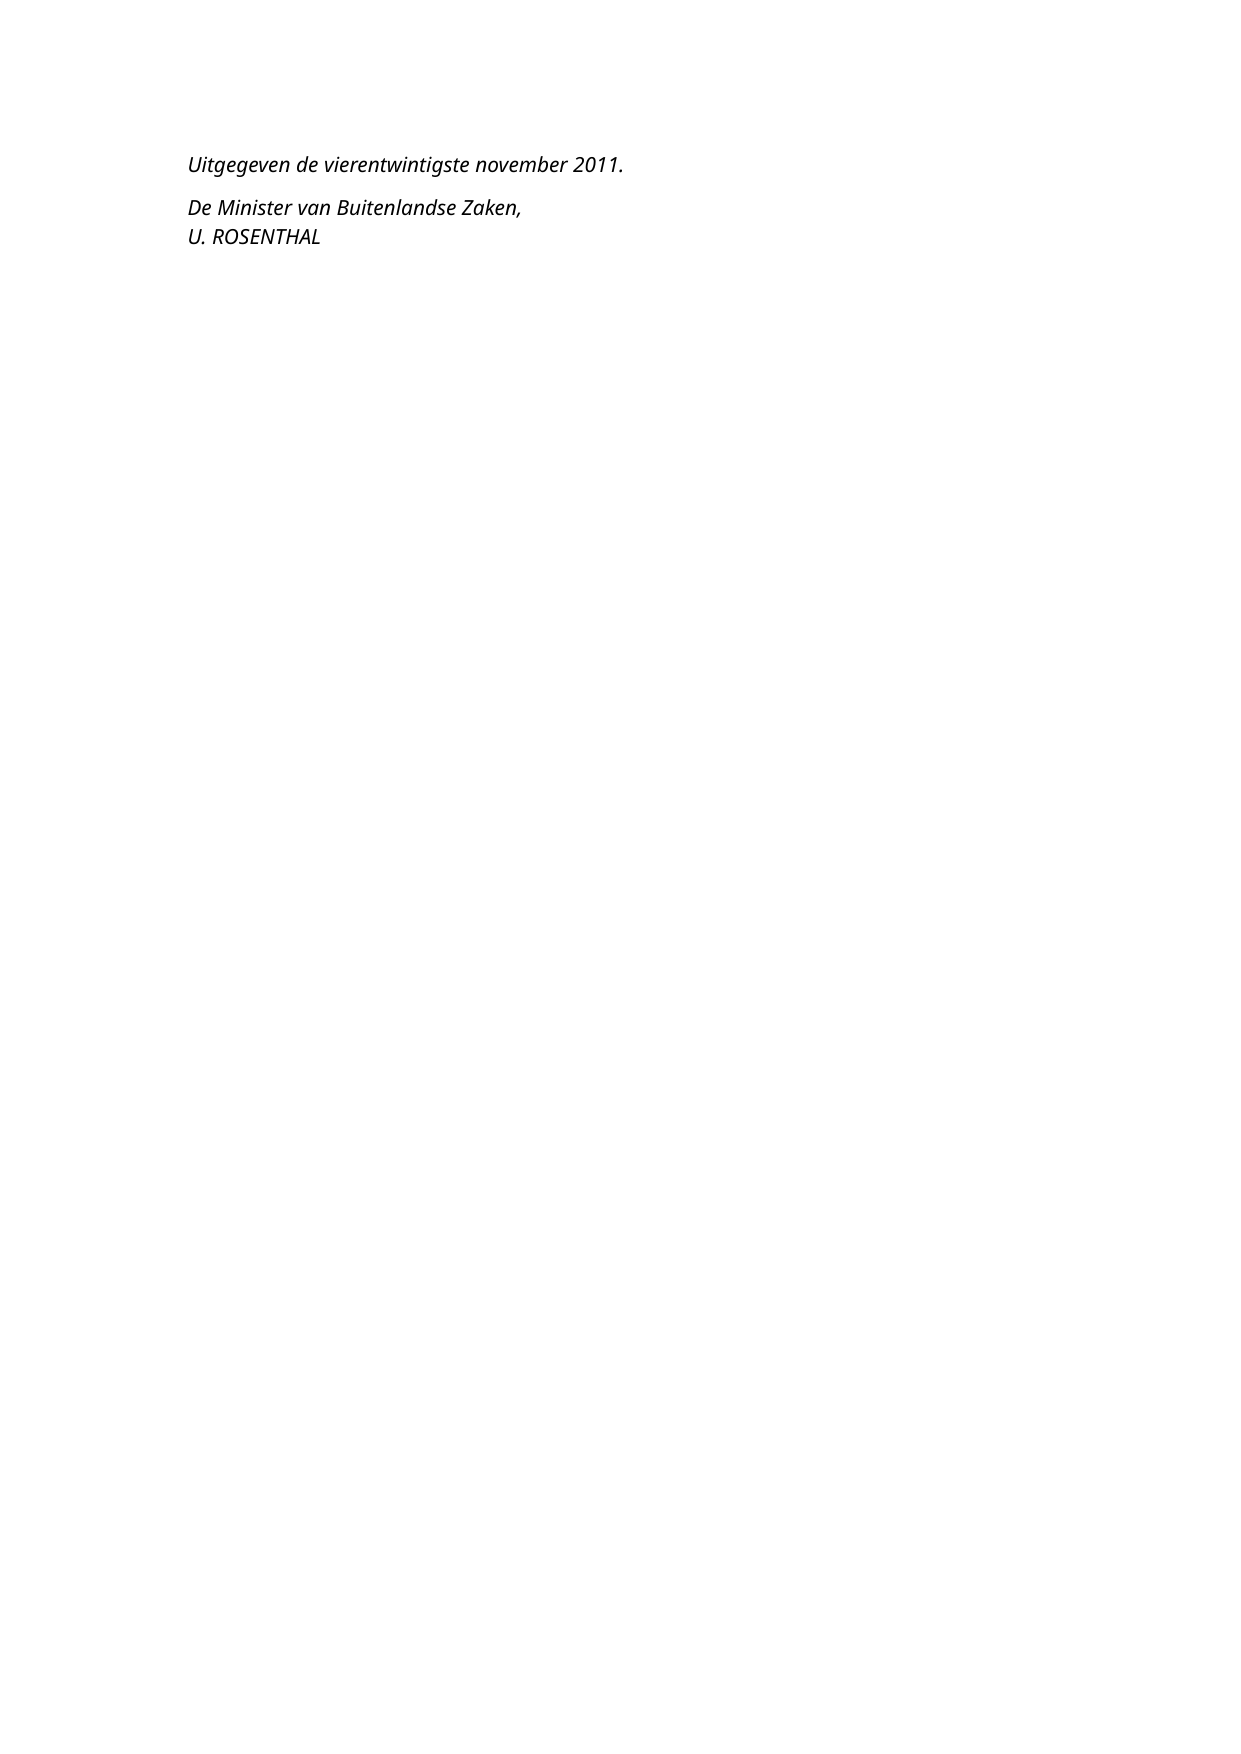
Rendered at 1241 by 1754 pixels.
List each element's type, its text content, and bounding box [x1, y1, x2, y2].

text Uitgegeven de vierentwintigste november 2011. [187, 150, 1053, 178]
text U. ROSENTHAL [187, 222, 1053, 250]
text De Minister van Buitenlandse Zaken, [187, 193, 1053, 222]
